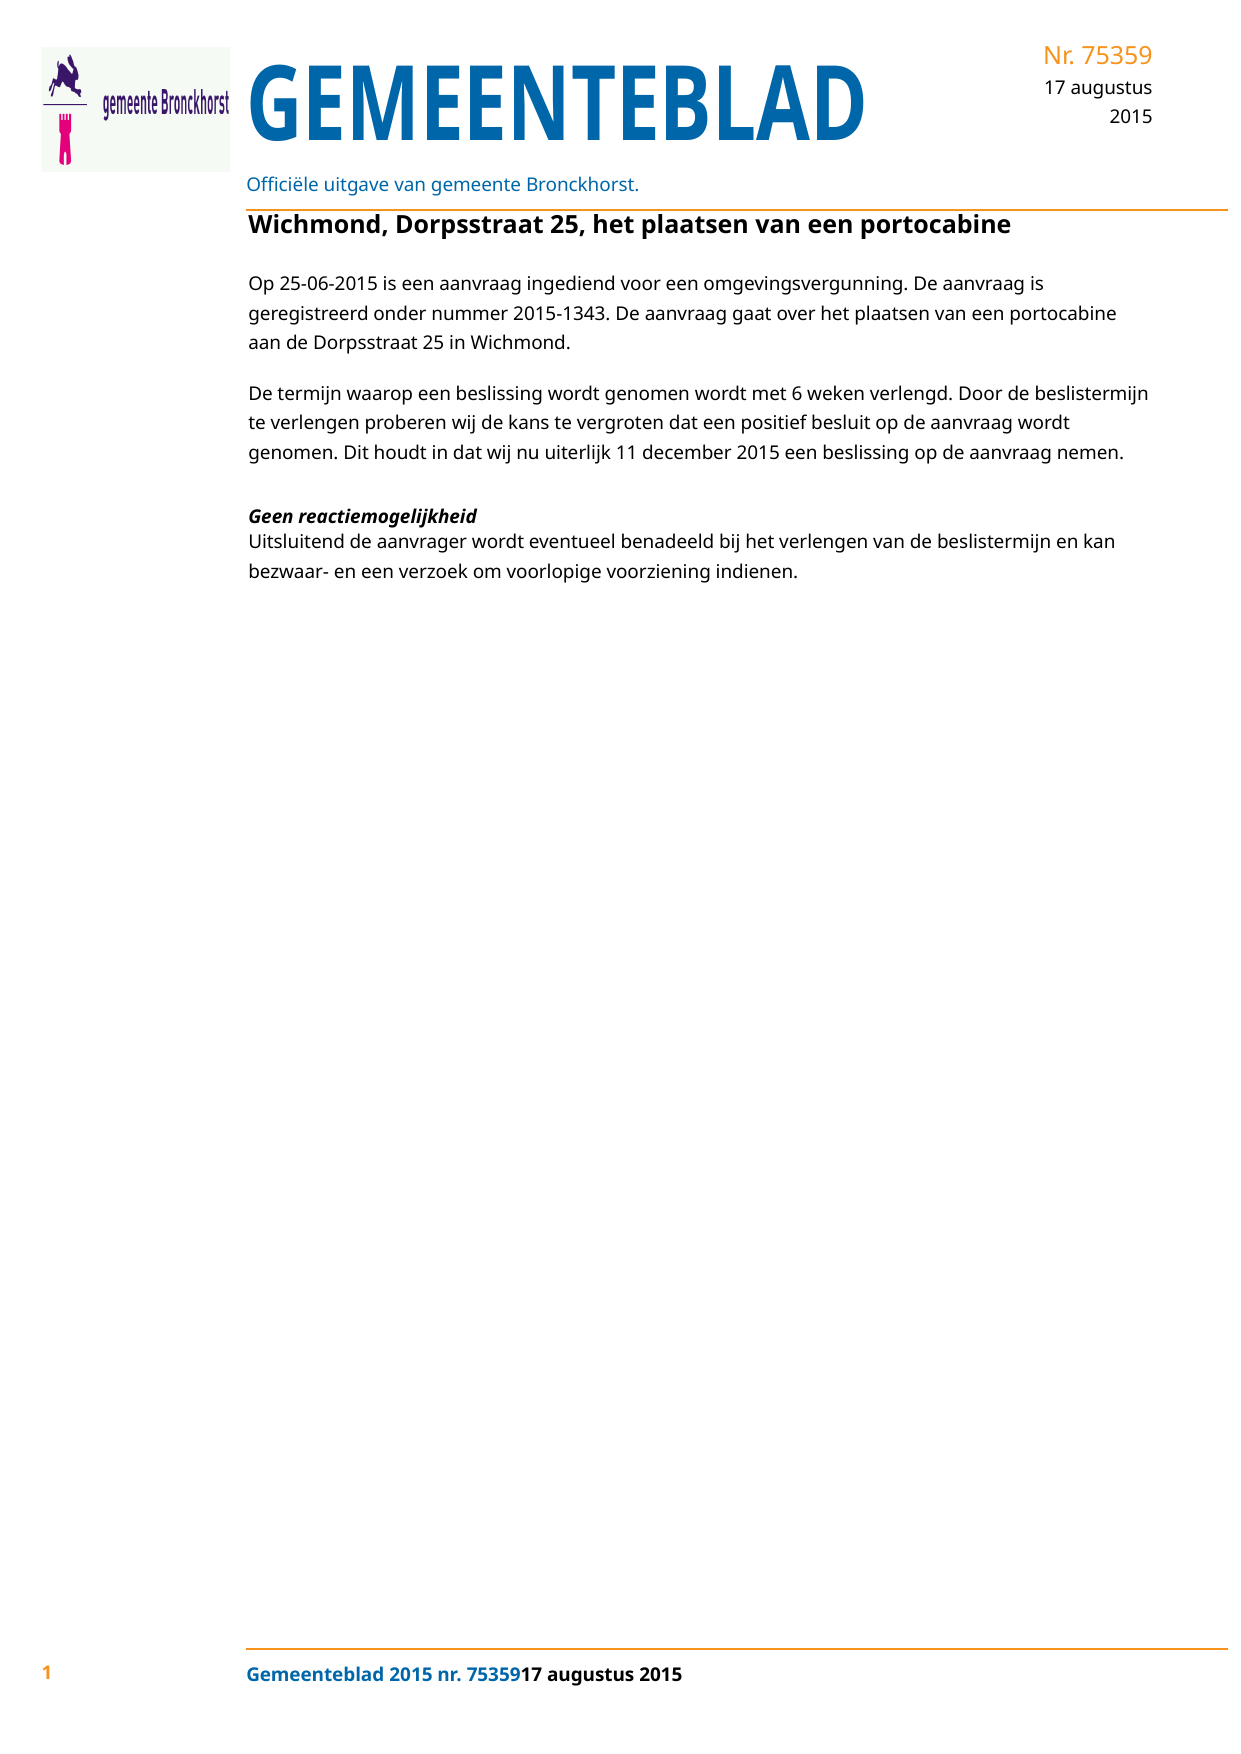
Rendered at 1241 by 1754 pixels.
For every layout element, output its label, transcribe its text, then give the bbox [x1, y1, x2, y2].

text De termijn waarop een beslissing wordt genomen wordt met 6 weken verlengd. Door de beslistermijn te verlengen proberen wij de kans te vergroten dat een positief besluit op de aanvraag wordt genomen. Dit houdt in dat wij nu uiterlijk 11 december 2015 een beslissing op de aanvraag nemen. [248, 380, 1152, 465]
text Wichmond, Dorpsstraat 25, het plaatsen van een portocabine [248, 211, 1152, 241]
text Op 25-06-2015 is een aanvraag ingediend voor een omgevingsvergunning. De aanvraag is geregistreerd onder nummer 2015-1343. De aanvraag gaat over het plaatsen van een portocabine aan de Dorpsstraat 25 in Wichmond. [248, 270, 1152, 355]
picture [41, 47, 231, 172]
text Geen reactiemogelijkheid [248, 503, 1152, 529]
text Uitsluitend de aanvrager wordt eventueel benadeeld bij het verlengen van de beslistermijn en kan bezwaar- en een verzoek om voorlopige voorziening indienen. [248, 529, 1152, 584]
